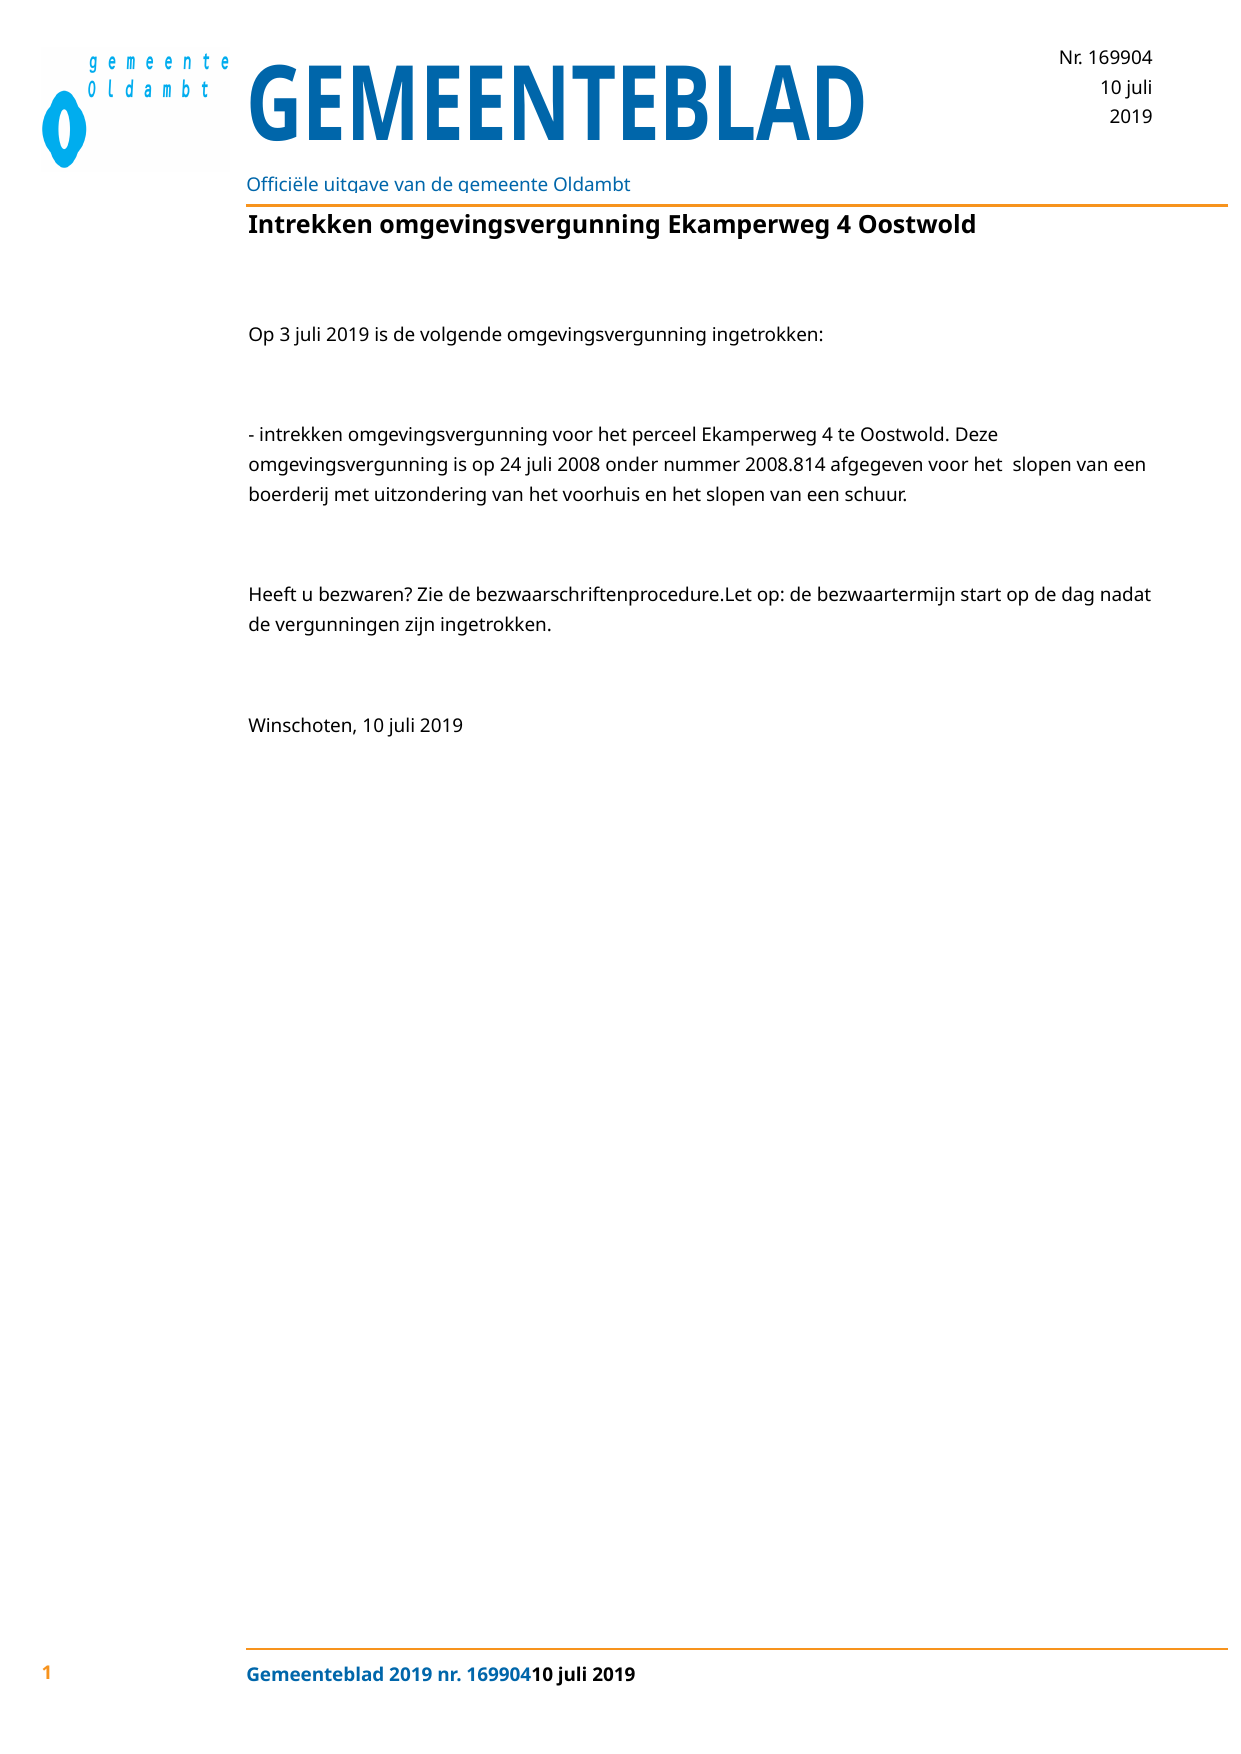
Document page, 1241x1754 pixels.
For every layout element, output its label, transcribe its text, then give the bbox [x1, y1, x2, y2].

text Intrekken omgevingsvergunning Ekamperweg 4 Oostwold [248, 207, 1152, 241]
text Winschoten, 10 juli 2019 [248, 712, 1152, 738]
text - intrekken omgevingsvergunning voor het perceel Ekamperweg 4 te Oostwold. Deze omgevingsvergunning is op 24 juli 2008 onder nummer 2008.814 afgegeven voor het slopen van een boerderij met uitzondering van het voorhuis en het slopen van een schuur. [248, 422, 1152, 506]
text Op 3 juli 2019 is de volgende omgevingsvergunning ingetrokken: [248, 321, 1152, 346]
text Heeft u bezwaren? Zie de bezwaarschriftenprocedure.Let op: de bezwaartermijn start op de dag nadat de vergunningen zijn ingetrokken. [248, 582, 1152, 637]
picture [41, 47, 231, 172]
